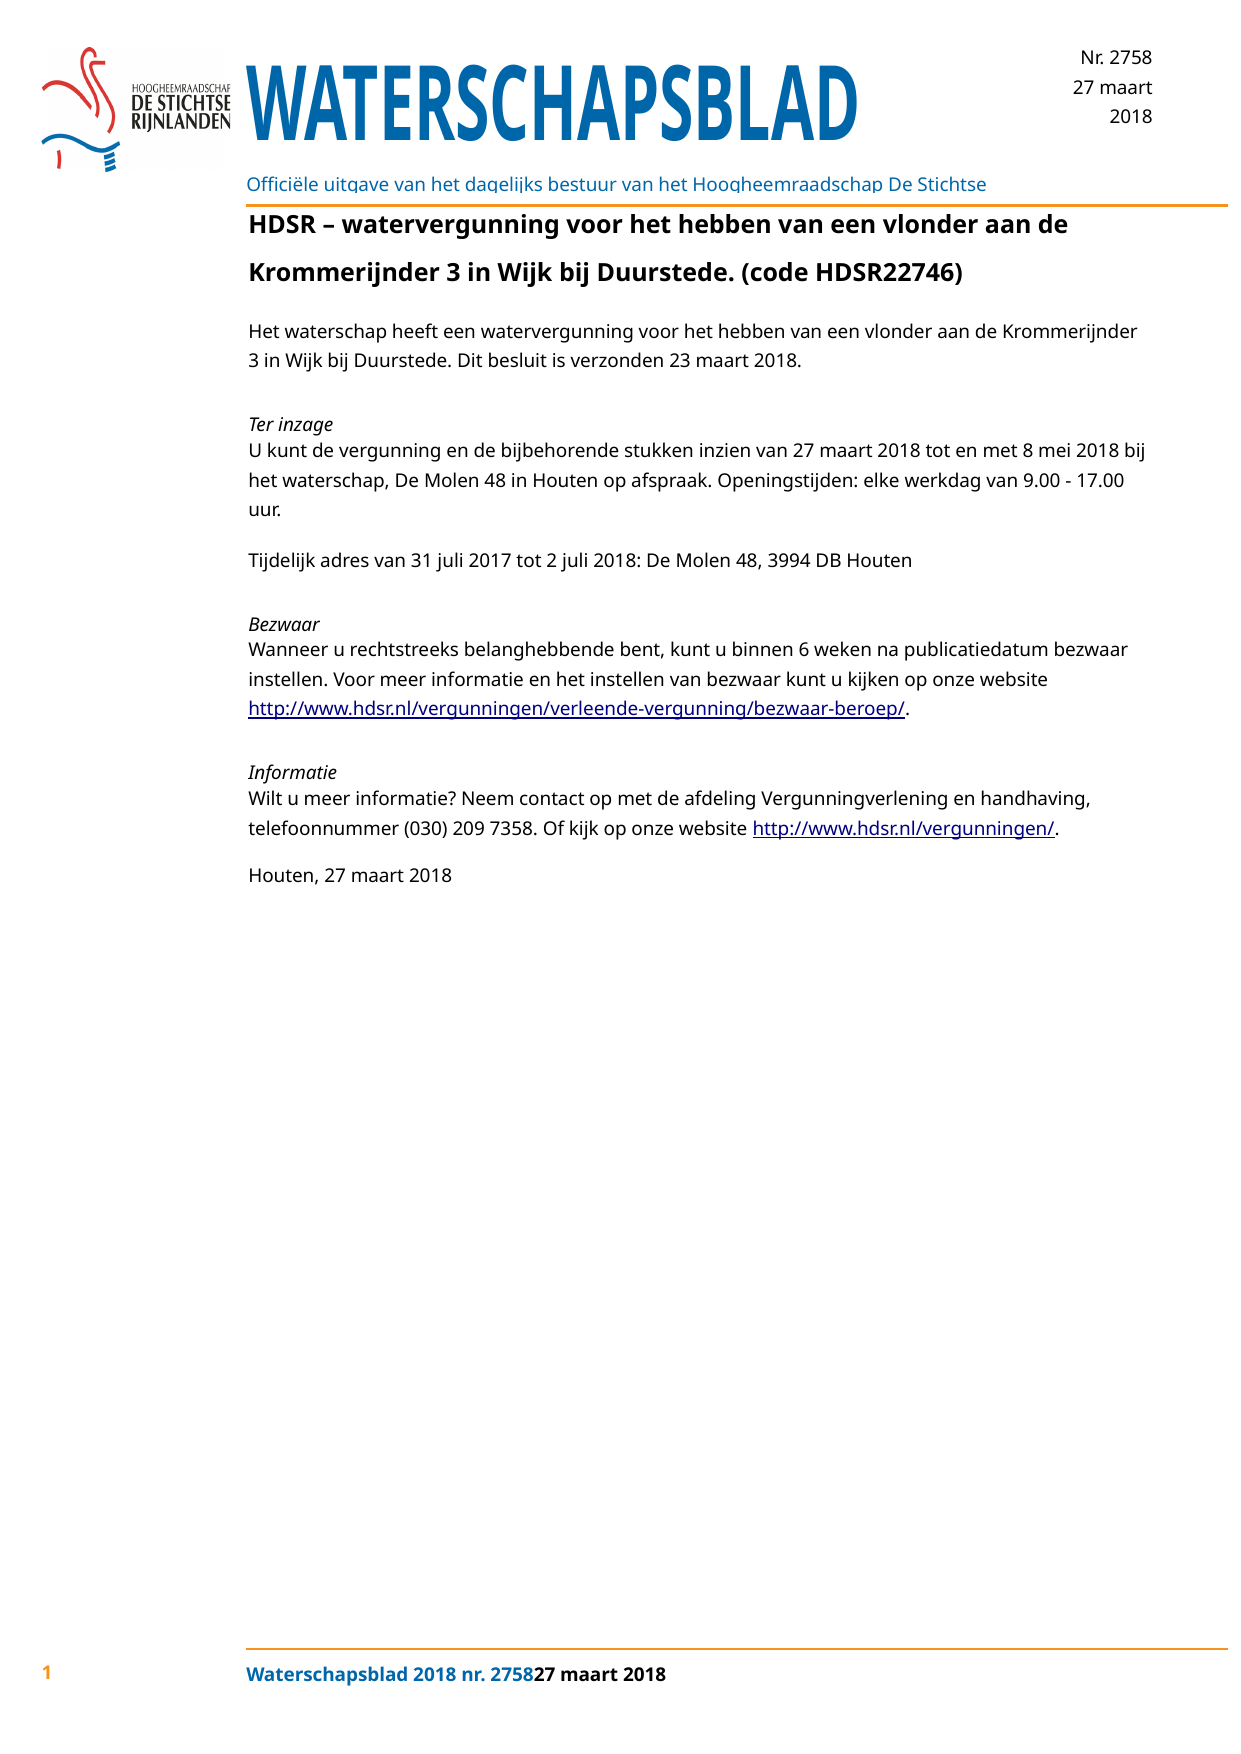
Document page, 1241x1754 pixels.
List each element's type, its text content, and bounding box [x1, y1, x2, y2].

text Ter inzage [248, 411, 1152, 437]
text Informatie [248, 759, 1152, 785]
text Wilt u meer informatie? Neem contact op met de afdeling Vergunningverlening en handhaving, telefoonnummer (030) 209 7358. Of kijk op onze website http://www.hdsr.nl/vergunningen/. [248, 785, 1152, 841]
text Het waterschap heeft een watervergunning voor het hebben van een vlonder aan de Krommerijnder 3 in Wijk bij Duurstede. Dit besluit is verzonden 23 maart 2018. [248, 318, 1152, 373]
text HDSR – watervergunning voor het hebben van een vlonder aan de Krommerijnder 3 in Wijk bij Duurstede. (code HDSR22746) [248, 207, 1152, 288]
text Houten, 27 maart 2018 [248, 863, 1152, 888]
picture [41, 47, 231, 172]
text Wanneer u rechtstreeks belanghebbende bent, kunt u binnen 6 weken na publicatiedatum bezwaar instellen. Voor meer informatie en het instellen van bezwaar kunt u kijken op onze website http://www.hdsr.nl/vergunningen/verleende-vergunning/bezwaar-beroep/. [248, 636, 1152, 721]
text Bezwaar [248, 611, 1152, 636]
text Tijdelijk adres van 31 juli 2017 tot 2 juli 2018: De Molen 48, 3994 DB Houten [248, 547, 1152, 572]
text U kunt de vergunning en de bijbehorende stukken inzien van 27 maart 2018 tot en met 8 mei 2018 bij het waterschap, De Molen 48 in Houten op afspraak. Openingstijden: elke werkdag van 9.00 - 17.00 uur. [248, 437, 1152, 522]
